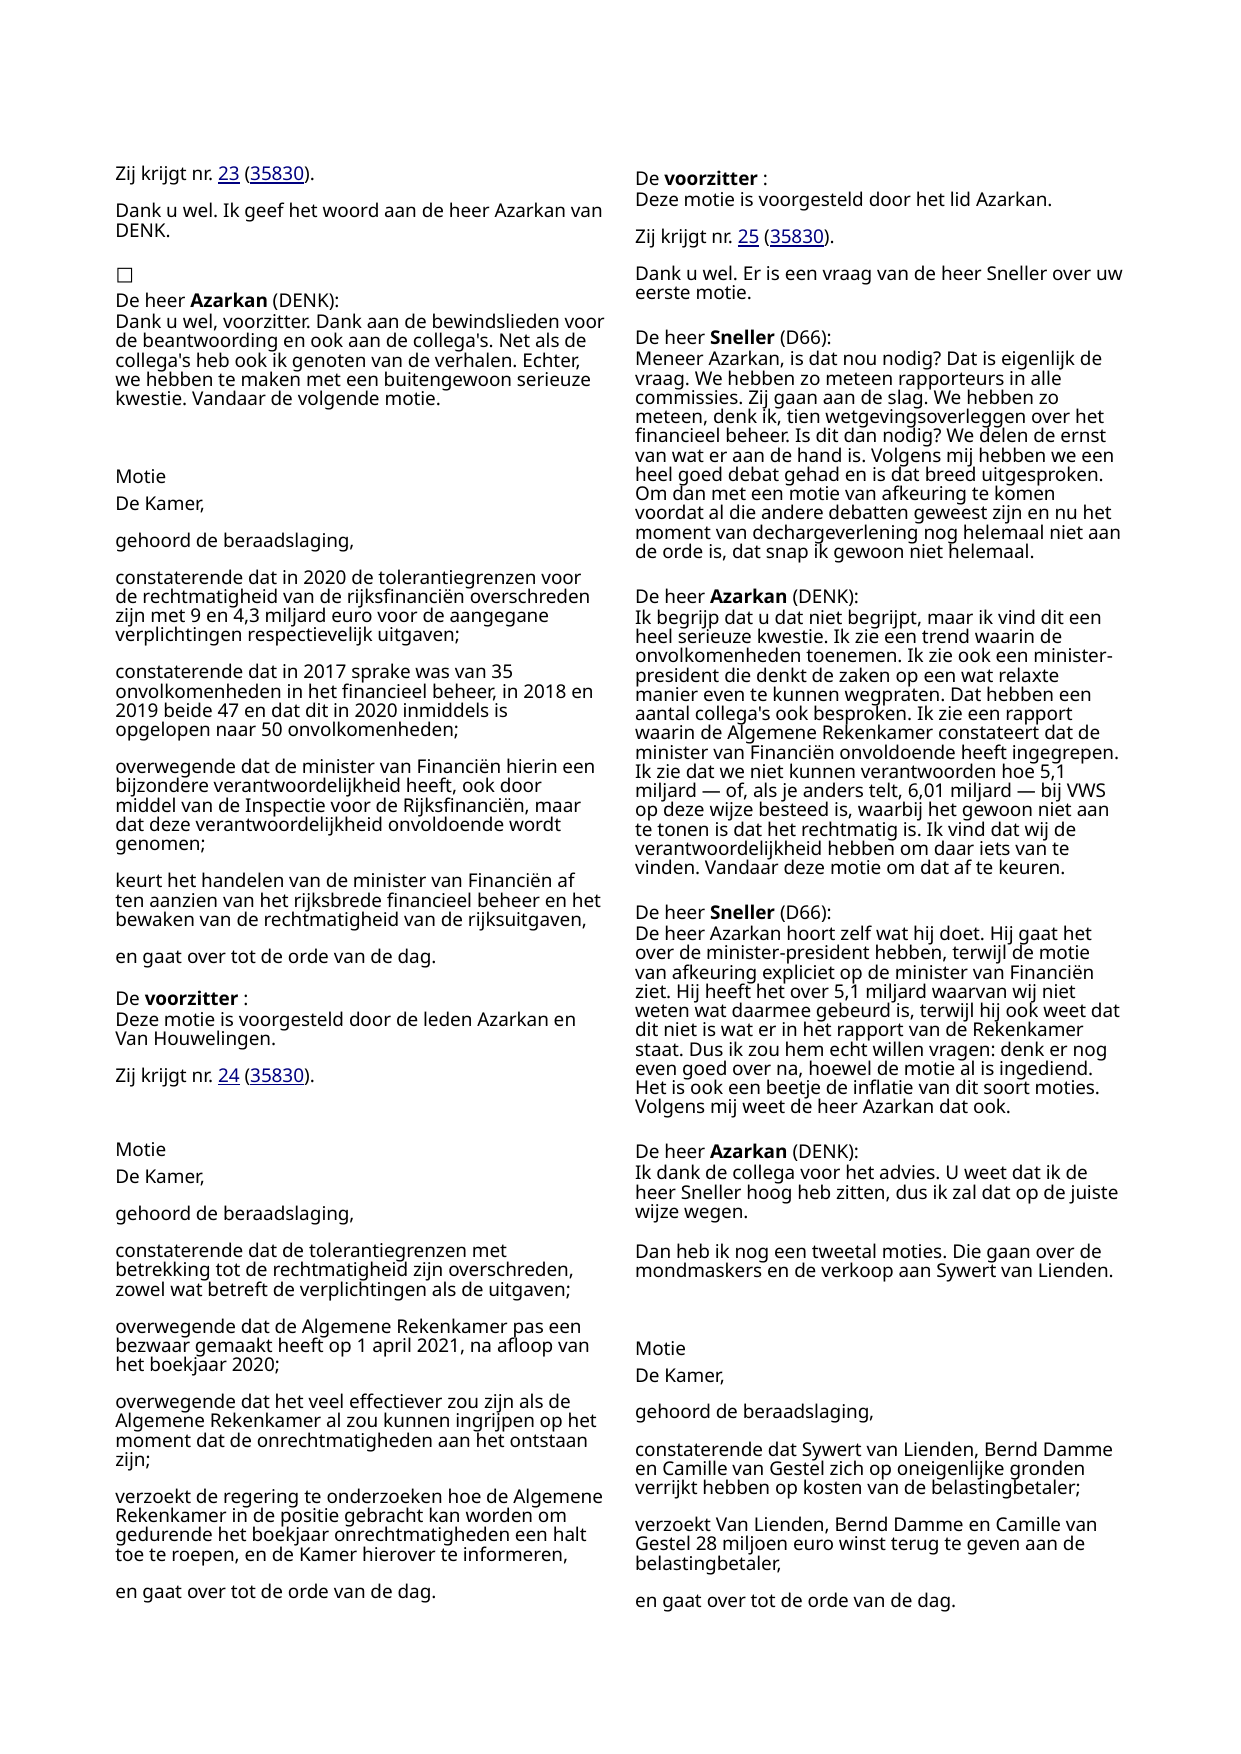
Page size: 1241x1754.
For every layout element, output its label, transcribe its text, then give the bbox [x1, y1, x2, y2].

text en gaat over tot de orde van de dag. [635, 1592, 1125, 1611]
text Meneer Azarkan, is dat nou nodig? Dat is eigenlijk de vraag. We hebben zo meteen rapporteurs in alle commissies. Zij gaan aan de slag. We hebben zo meteen, denk ik, tien wetgevingsoverleggen over het financieel beheer. Is dit dan nodig? We delen de ernst van wat er aan de hand is. Volgens mij hebben we een heel goed debat gehad en is dat breed uitgesproken. Om dan met een motie van afkeuring te komen voordat al die andere debatten geweest zijn en nu het moment van dechargeverlening nog helemaal niet aan de orde is, dat snap ik gewoon niet helemaal. [635, 350, 1125, 562]
text Dank u wel, voorzitter. Dank aan de bewindslieden voor de beantwoording en ook aan de collega's. Net als de collega's heb ook ik genoten van de verhalen. Echter, we hebben te maken met een buitengewoon serieuze kwestie. Vandaar de volgende motie. [115, 313, 605, 409]
text De Kamer, [115, 495, 605, 514]
text Motie [115, 1136, 605, 1162]
text Dan heb ik nog een tweetal moties. Die gaan over de mondmaskers en de verkoop aan Sywert van Lienden. [635, 1243, 1125, 1281]
text Motie [115, 463, 605, 489]
text constaterende dat in 2020 de tolerantiegrenzen voor de rechtmatigheid van de rijksfinanciën overschreden zijn met 9 en 4,3 miljard euro voor de aangegane verplichtingen respectievelijk uitgaven; [115, 569, 605, 646]
text De voorzitter : [115, 985, 605, 1011]
text Ik dank de collega voor het advies. U weet dat ik de heer Sneller hoog heb zitten, dus ik zal dat op de juiste wijze wegen. [635, 1164, 1125, 1222]
text Ik begrijp dat u dat niet begrijpt, maar ik vind dit een heel serieuze kwestie. Ik zie een trend waarin de onvolkomenheden toenemen. Ik zie ook een minister-president die denkt de zaken op een wat relaxte manier even te kunnen wegpraten. Dat hebben een aantal collega's ook besproken. Ik zie een rapport waarin de Algemene Rekenkamer constateert dat de minister van Financiën onvoldoende heeft ingegrepen. Ik zie dat we niet kunnen verantwoorden hoe 5,1 miljard — of, als je anders telt, 6,01 miljard — bij VWS op deze wijze besteed is, waarbij het gewoon niet aan te tonen is dat het rechtmatig is. Ik vind dat wij de verantwoordelijkheid hebben om daar iets van te vinden. Vandaar deze motie om dat af te keuren. [635, 609, 1125, 878]
text De Kamer, [635, 1367, 1125, 1386]
text keurt het handelen van de minister van Financiën af ten aanzien van het rijksbrede financieel beheer en het bewaken van de rechtmatigheid van de rijksuitgaven, [115, 872, 605, 930]
text Zij krijgt nr. 24 (35830). [115, 1067, 605, 1086]
text constaterende dat in 2017 sprake was van 35 onvolkomenheden in het financieel beheer, in 2018 en 2019 beide 47 en dat dit in 2020 inmiddels is opgelopen naar 50 onvolkomenheden; [115, 663, 605, 741]
text overwegende dat de minister van Financiën hierin een bijzondere verantwoordelijkheid heeft, ook door middel van de Inspectie voor de Rijksfinanciën, maar dat deze verantwoordelijkheid onvoldoende wordt genomen; [115, 758, 605, 854]
text constaterende dat de tolerantiegrenzen met betrekking tot de rechtmatigheid zijn overschreden, zowel wat betreft de verplichtingen als de uitgaven; [115, 1242, 605, 1300]
text Zij krijgt nr. 25 (35830). [635, 228, 1125, 247]
text ⬜ [115, 262, 605, 287]
text constaterende dat Sywert van Lienden, Bernd Damme en Camille van Gestel zich op oneigenlijke gronden verrijkt hebben op kosten van de belastingbetaler; [635, 1441, 1125, 1498]
text De heer Azarkan hoort zelf wat hij doet. Hij gaat het over de minister-president hebben, terwijl de motie van afkeuring expliciet op de minister van Financiën ziet. Hij heeft het over 5,1 miljard waarvan wij niet weten wat daarmee gebeurd is, terwijl hij ook weet dat dit niet is wat er in het rapport van de Rekenkamer staat. Dus ik zou hem echt willen vragen: denk er nog even goed over na, hoewel de motie al is ingediend. Het is ook een beetje de inflatie van dit soort moties. Volgens mij weet de heer Azarkan dat ook. [635, 925, 1125, 1118]
text De heer Azarkan (DENK): [635, 583, 1125, 609]
text De heer Azarkan (DENK): [635, 1139, 1125, 1164]
text Deze motie is voorgesteld door de leden Azarkan en Van Houwelingen. [115, 1011, 605, 1049]
text gehoord de beraadslaging, [635, 1403, 1125, 1423]
text gehoord de beraadslaging, [115, 1205, 605, 1224]
text Dank u wel. Ik geef het woord aan de heer Azarkan van DENK. [115, 202, 605, 241]
text De heer Sneller (D66): [635, 899, 1125, 925]
text De heer Sneller (D66): [635, 324, 1125, 350]
text De voorzitter : [635, 165, 1125, 191]
text en gaat over tot de orde van de dag. [115, 1583, 605, 1602]
text gehoord de beraadslaging, [115, 532, 605, 551]
text overwegende dat het veel effectiever zou zijn als de Algemene Rekenkamer al zou kunnen ingrijpen op het moment dat de onrechtmatigheden aan het ontstaan zijn; [115, 1393, 605, 1470]
text De heer Azarkan (DENK): [115, 287, 605, 313]
text Dank u wel. Er is een vraag van de heer Sneller over uw eerste motie. [635, 265, 1125, 304]
text Deze motie is voorgesteld door het lid Azarkan. [635, 191, 1125, 210]
text verzoekt de regering te onderzoeken hoe de Algemene Rekenkamer in de positie gebracht kan worden om gedurende het boekjaar onrechtmatigheden een halt toe te roepen, en de Kamer hierover te informeren, [115, 1488, 605, 1565]
text Motie [635, 1335, 1125, 1361]
text overwegende dat de Algemene Rekenkamer pas een bezwaar gemaakt heeft op 1 april 2021, na afloop van het boekjaar 2020; [115, 1318, 605, 1375]
text en gaat over tot de orde van de dag. [115, 948, 605, 967]
text Zij krijgt nr. 23 (35830). [115, 165, 605, 184]
text verzoekt Van Lienden, Bernd Damme en Camille van Gestel 28 miljoen euro winst terug te geven aan de belastingbetaler, [635, 1516, 1125, 1574]
text De Kamer, [115, 1168, 605, 1187]
